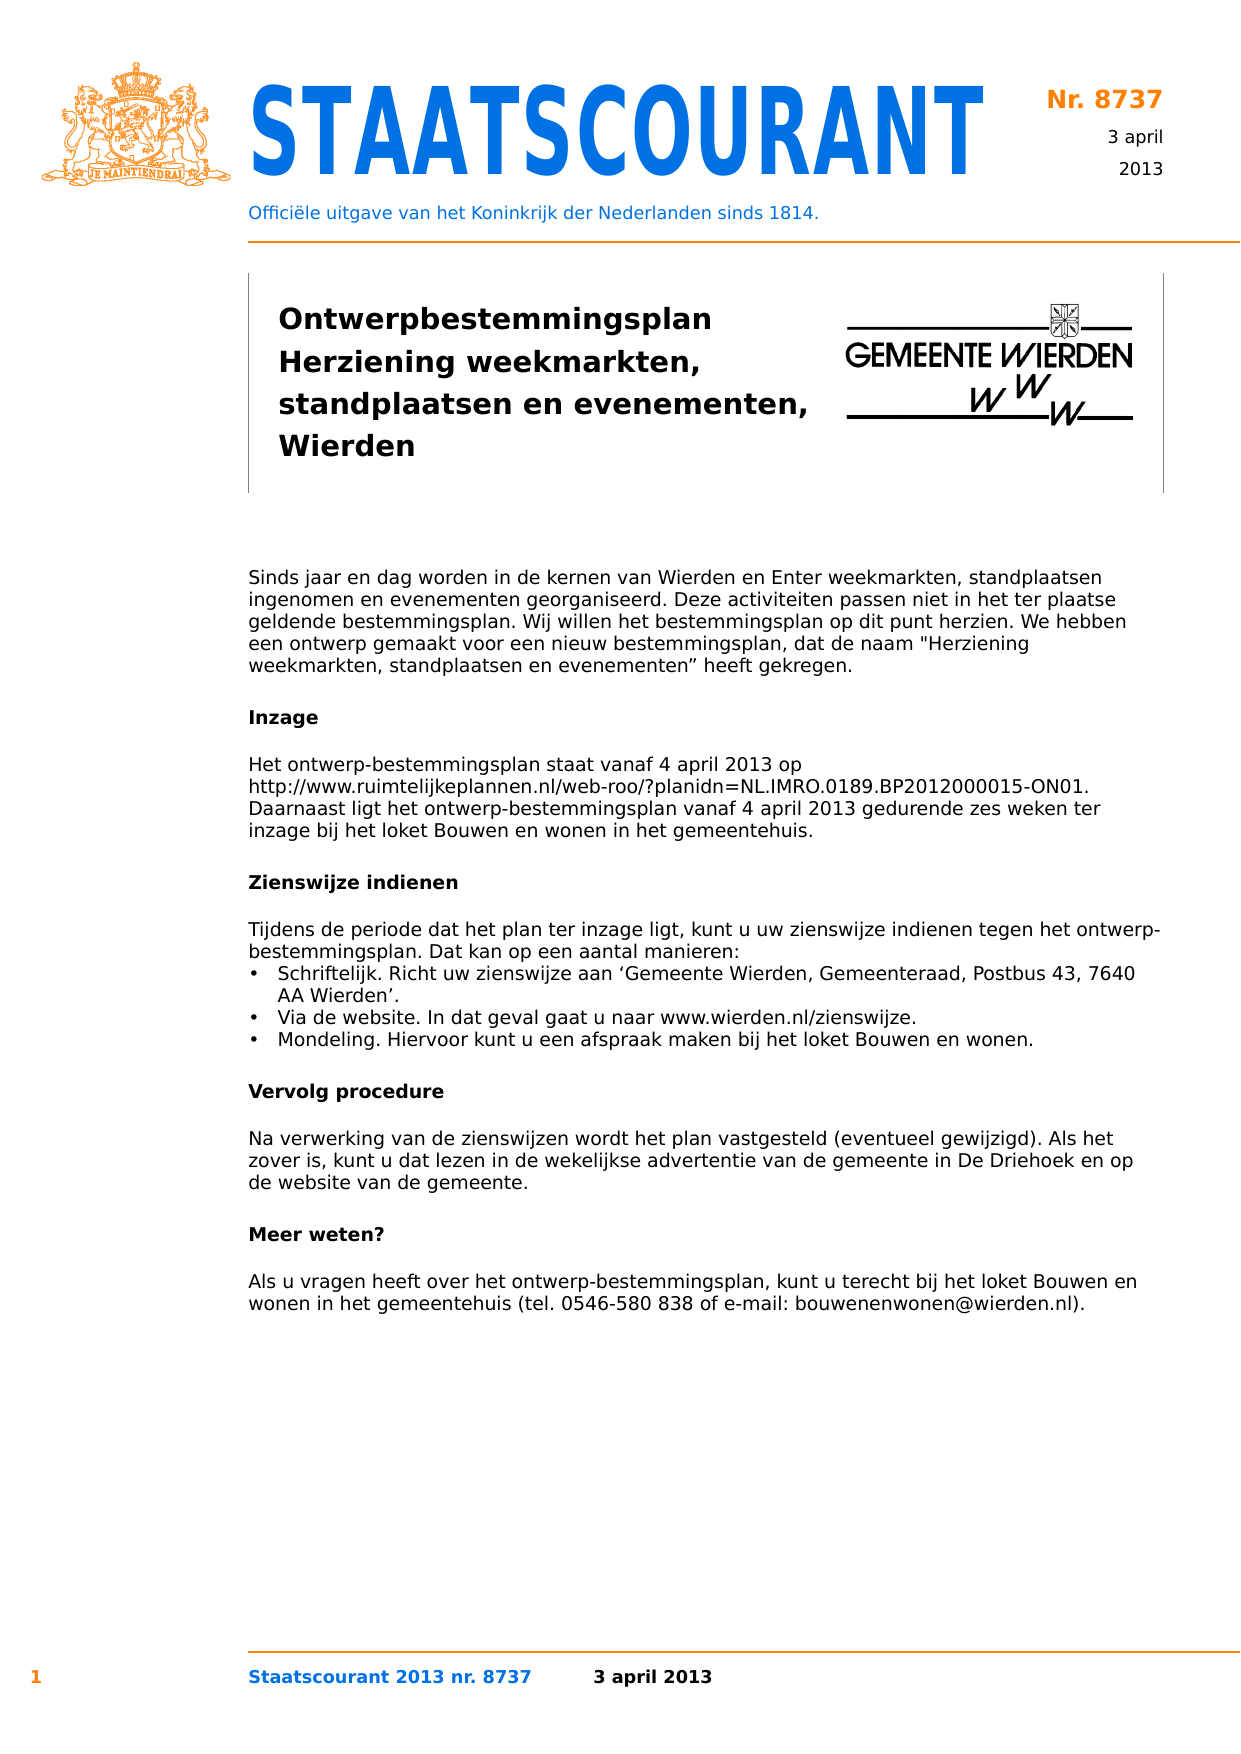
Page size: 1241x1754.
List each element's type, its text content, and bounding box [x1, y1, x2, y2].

subtitle Inzage [248, 707, 1163, 729]
table_header Nr. 8737 [998, 62, 1240, 121]
text Tijdens de periode dat het plan ter inzage ligt, kunt u uw zienswijze indienen tegen het ontwerp-bestemmingsplan. Dat kan op een aantal manieren: [248, 919, 1163, 963]
table_cell 3 april [998, 121, 1240, 153]
text Het ontwerp-bestemmingsplan staat vanaf 4 april 2013 op http://www.ruimtelijkeplannen.nl/web-roo/?planidn=NL.IMRO.0189.BP2012000015-ON01. Daarnaast ligt het ontwerp-bestemmingsplan vanaf 4 april 2013 gedurende zes weken ter inzage bij het loket Bouwen en wonen in het gemeentehuis. [248, 754, 1163, 842]
text • Schriftelijk. Richt uw zienswijze aan ‘Gemeente Wierden, Gemeenteraad, Postbus 43, 7640 AA Wierden’. [248, 963, 1163, 1007]
subtitle Zienswijze indienen [248, 872, 1163, 894]
subtitle Meer weten? [248, 1224, 1163, 1246]
subtitle Ontwerpbestemmingsplan Herziening weekmarkten, standplaatsen en evenementen, Wierden [249, 273, 1163, 493]
text Sinds jaar en dag worden in de kernen van Wierden en Enter weekmarkten, standplaatsen ingenomen en evenementen georganiseerd. Deze activiteiten passen niet in het ter plaatse geldende bestemmingsplan. Wij willen het bestemmingsplan op dit punt herzien. We hebben een ontwerp gemaakt voor een nieuw bestemmingsplan, dat de naam "Herziening weekmarkten, standplaatsen en evenementen” heeft gekregen. [248, 567, 1163, 677]
table_cell Officiële uitgave van het Koninkrijk der Nederlanden sinds 1814. [248, 203, 1240, 241]
picture [844, 302, 1134, 427]
picture [41, 62, 231, 186]
text • Via de website. In dat geval gaat u naar www.wierden.nl/zienswijze. [248, 1007, 1163, 1029]
text Als u vragen heeft over het ontwerp-bestemmingsplan, kunt u terecht bij het loket Bouwen en wonen in het gemeentehuis (tel. 0546-580 838 of e-mail: bouwenenwonen@wierden.nl). [248, 1271, 1163, 1314]
text Na verwerking van de zienswijzen wordt het plan vastgesteld (eventueel gewijzigd). Als het zover is, kunt u dat lezen in de wekelijkse advertentie van de gemeente in De Driehoek en op de website van de gemeente. [248, 1128, 1163, 1194]
table_cell 2013 [998, 153, 1240, 203]
table_header STAATSCOURANT [248, 62, 998, 203]
subtitle Vervolg procedure [248, 1081, 1163, 1103]
text • Mondeling. Hiervoor kunt u een afspraak maken bij het loket Bouwen en wonen. [248, 1029, 1163, 1051]
table_header [25, 62, 248, 241]
